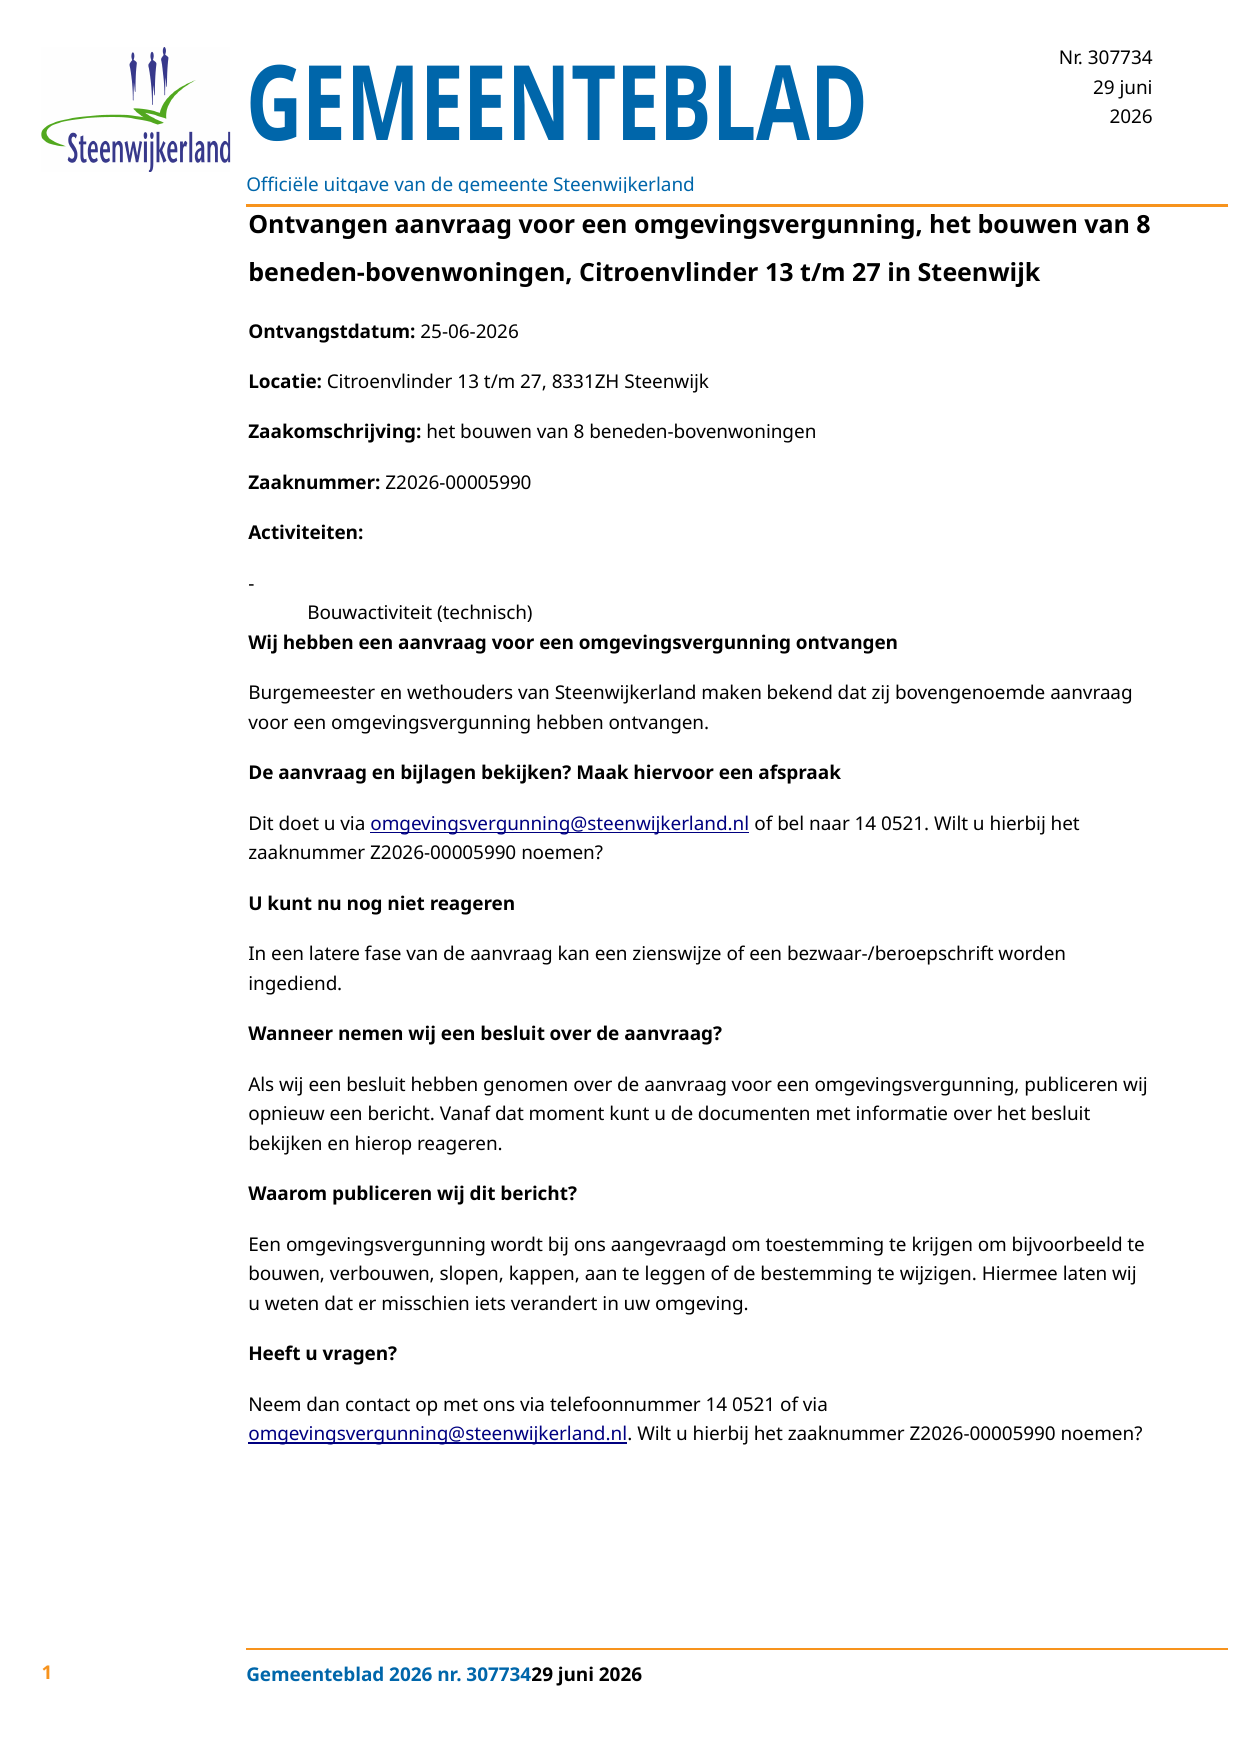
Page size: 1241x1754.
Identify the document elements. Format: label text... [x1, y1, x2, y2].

text U kunt nu nog niet reageren [248, 890, 1152, 916]
text Dit doet u via omgevingsvergunning@steenwijkerland.nl of bel naar 14 0521. Wilt u hierbij het zaaknummer Z2026-00005990 noemen? [248, 810, 1152, 865]
list Bouwactiviteit (technisch) [248, 599, 1152, 625]
text Zaakomschrijving: het bouwen van 8 beneden-bovenwoningen [248, 419, 1152, 444]
text Zaaknummer: Z2026-00005990 [248, 469, 1152, 495]
text Activiteiten: [248, 519, 1152, 545]
text Wanneer nemen wij een besluit over de aanvraag? [248, 1020, 1152, 1046]
text Locatie: Citroenvlinder 13 t/m 27, 8331ZH Steenwijk [248, 368, 1152, 394]
picture [41, 47, 231, 172]
text In een latere fase van de aanvraag kan een zienswijze of een bezwaar-/beroepschrift worden ingediend. [248, 940, 1152, 996]
text Ontvangstdatum: 25-06-2026 [248, 318, 1152, 344]
text Burgemeester en wethouders van Steenwijkerland maken bekend dat zij bovengenoemde aanvraag voor een omgevingsvergunning hebben ontvangen. [248, 679, 1152, 735]
text Waarom publiceren wij dit bericht? [248, 1180, 1152, 1206]
text Een omgevingsvergunning wordt bij ons aangevraagd om toestemming te krijgen om bijvoorbeeld te bouwen, verbouwen, slopen, kappen, aan te leggen of de bestemming te wijzigen. Hiermee laten wij u weten dat er misschien iets verandert in uw omgeving. [248, 1231, 1152, 1316]
text Als wij een besluit hebben genomen over de aanvraag voor een omgevingsvergunning, publiceren wij opnieuw een bericht. Vanaf dat moment kunt u de documenten met informatie over het besluit bekijken en hierop reageren. [248, 1071, 1152, 1156]
text Neem dan contact op met ons via telefoonnummer 14 0521 of via omgevingsvergunning@steenwijkerland.nl. Wilt u hierbij het zaaknummer Z2026-00005990 noemen? [248, 1391, 1152, 1446]
text Wij hebben een aanvraag voor een omgevingsvergunning ontvangen [248, 629, 1152, 655]
text Ontvangen aanvraag voor een omgevingsvergunning, het bouwen van 8 beneden-bovenwoningen, Citroenvlinder 13 t/m 27 in Steenwijk [248, 207, 1152, 288]
text Heeft u vragen? [248, 1340, 1152, 1366]
text De aanvraag en bijlagen bekijken? Maak hiervoor een afspraak [248, 759, 1152, 785]
